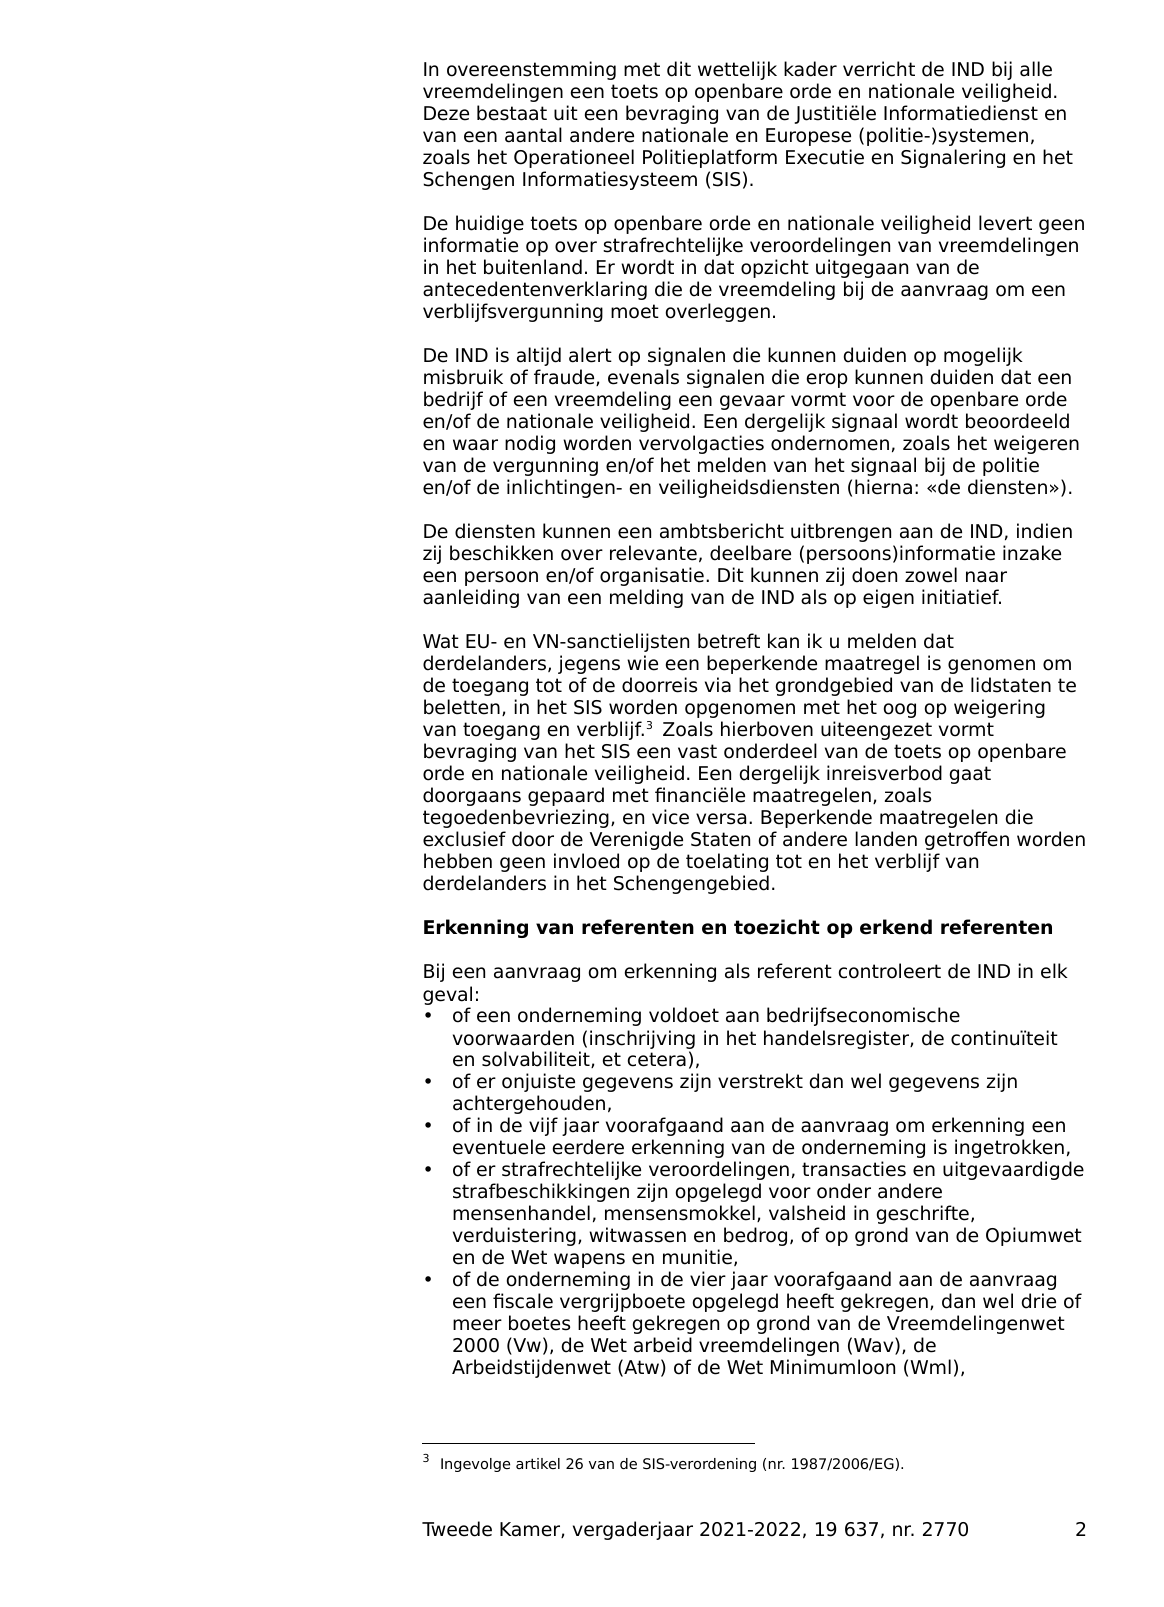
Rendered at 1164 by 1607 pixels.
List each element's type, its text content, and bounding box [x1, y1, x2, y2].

text In overeenstemming met dit wettelijk kader verricht de IND bij alle vreemdelingen een toets op openbare orde en nationale veiligheid. Deze bestaat uit een bevraging van de Justitiële Informatiedienst en van een aantal andere nationale en Europese (politie-)systemen, zoals het Operationeel Politieplatform Executie en Signalering en het Schengen Informatiesysteem (SIS). [422, 59, 1087, 191]
text • of een onderneming voldoet aan bedrijfseconomische voorwaarden (inschrijving in het handelsregister, de continuïteit en solvabiliteit, et cetera), [422, 1005, 1087, 1071]
text De diensten kunnen een ambtsbericht uitbrengen aan de IND, indien zij beschikken over relevante, deelbare (persoons)informatie inzake een persoon en/of organisatie. Dit kunnen zij doen zowel naar aanleiding van een melding van de IND als op eigen initiatief. [422, 521, 1087, 609]
text • of in de vijf jaar voorafgaand aan de aanvraag om erkenning een eventuele eerdere erkenning van de onderneming is ingetrokken, [422, 1115, 1087, 1159]
text Ingevolge artikel 26 van de SIS-verordening (nr. 1987/2006/EG). [422, 1452, 1087, 1474]
subtitle Erkenning van referenten en toezicht op erkend referenten [422, 917, 1087, 939]
text De huidige toets op openbare orde en nationale veiligheid levert geen informatie op over strafrechtelijke veroordelingen van vreemdelingen in het buitenland. Er wordt in dat opzicht uitgegaan van de antecedentenverklaring die de vreemdeling bij de aanvraag om een verblijfsvergunning moet overleggen. [422, 213, 1087, 323]
text De IND is altijd alert op signalen die kunnen duiden op mogelijk misbruik of fraude, evenals signalen die erop kunnen duiden dat een bedrijf of een vreemdeling een gevaar vormt voor de openbare orde en/of de nationale veiligheid. Een dergelijk signaal wordt beoordeeld en waar nodig worden vervolgacties ondernomen, zoals het weigeren van de vergunning en/of het melden van het signaal bij de politie en/of de inlichtingen- en veiligheidsdiensten (hierna: «de diensten»). [422, 345, 1087, 499]
text Wat EU- en VN-sanctielijsten betreft kan ik u melden dat derdelanders, jegens wie een beperkende maatregel is genomen om de toegang tot of de doorreis via het grondgebied van de lidstaten te beletten, in het SIS worden opgenomen met het oog op weigering van toegang en verblijf. Zoals hierboven uiteengezet vormt bevraging van het SIS een vast onderdeel van de toets op openbare orde en nationale veiligheid. Een dergelijk inreisverbod gaat doorgaans gepaard met financiële maatregelen, zoals tegoedenbevriezing, en vice versa. Beperkende maatregelen die exclusief door de Verenigde Staten of andere landen getroffen worden hebben geen invloed op de toelating tot en het verblijf van derdelanders in het Schengengebied. [422, 631, 1087, 895]
text • of er onjuiste gegevens zijn verstrekt dan wel gegevens zijn achtergehouden, [422, 1071, 1087, 1115]
text • of de onderneming in de vier jaar voorafgaand aan de aanvraag een fiscale vergrijpboete opgelegd heeft gekregen, dan wel drie of meer boetes heeft gekregen op grond van de Vreemdelingenwet 2000 (Vw), de Wet arbeid vreemdelingen (Wav), de Arbeidstijdenwet (Atw) of de Wet Minimumloon (Wml), [422, 1269, 1087, 1379]
text Bij een aanvraag om erkenning als referent controleert de IND in elk geval: [422, 961, 1087, 1005]
text • of er strafrechtelijke veroordelingen, transacties en uitgevaardigde strafbeschikkingen zijn opgelegd voor onder andere mensenhandel, mensensmokkel, valsheid in geschrifte, verduistering, witwassen en bedrog, of op grond van de Opiumwet en de Wet wapens en munitie, [422, 1159, 1087, 1269]
